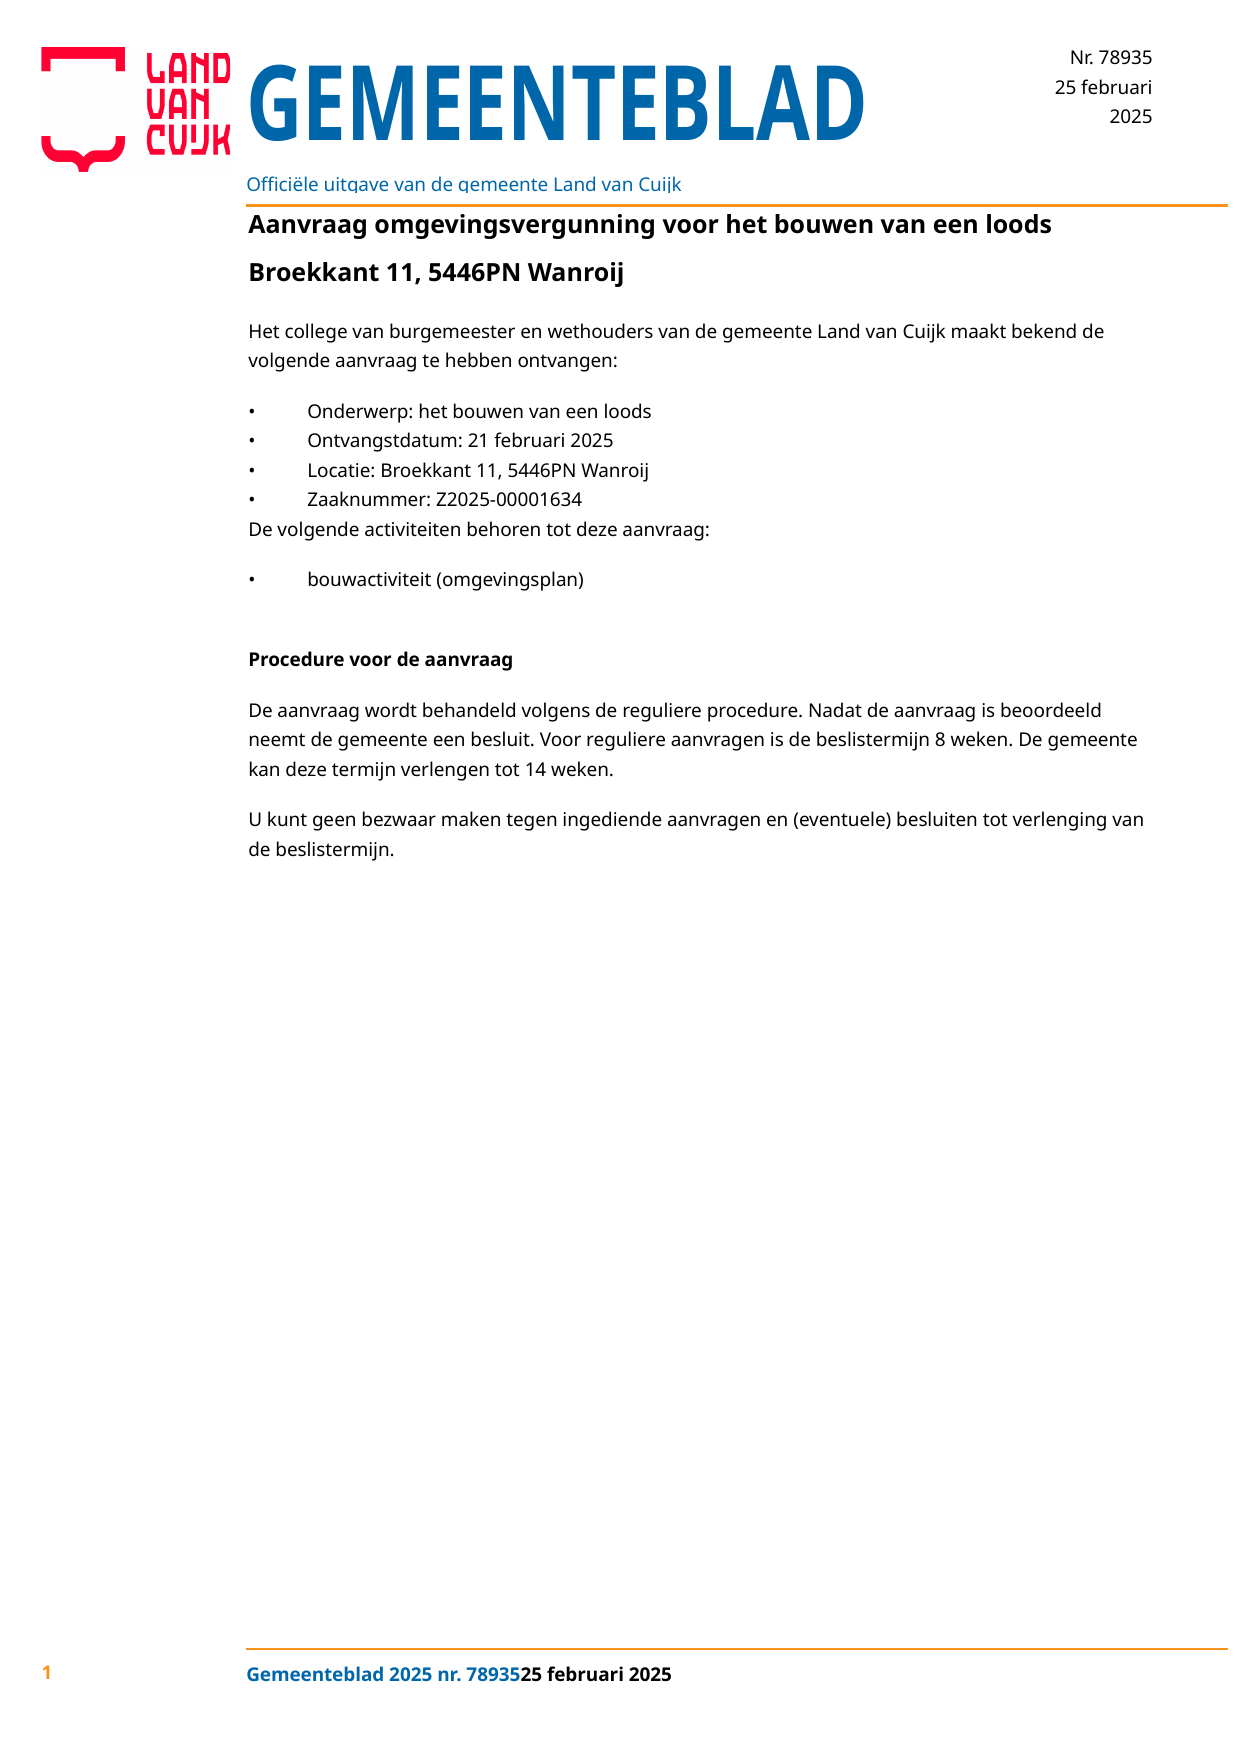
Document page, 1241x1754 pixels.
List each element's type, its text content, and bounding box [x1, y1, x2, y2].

text U kunt geen bezwaar maken tegen ingediende aanvragen en (eventuele) besluiten tot verlenging van de beslistermijn. [248, 807, 1152, 862]
list Ontvangstdatum: 21 februari 2025 [248, 427, 1152, 453]
picture [41, 47, 231, 172]
list bouwactiviteit (omgevingsplan) [248, 567, 1152, 592]
text De aanvraag wordt behandeld volgens de reguliere procedure. Nadat de aanvraag is beoordeeld neemt de gemeente een besluit. Voor reguliere aanvragen is de beslistermijn 8 weken. De gemeente kan deze termijn verlengen tot 14 weken. [248, 697, 1152, 782]
text Aanvraag omgevingsvergunning voor het bouwen van een loods Broekkant 11, 5446PN Wanroij [248, 207, 1152, 288]
text De volgende activiteiten behoren tot deze aanvraag: [248, 516, 1152, 542]
list Zaaknummer: Z2025-00001634 [248, 487, 1152, 512]
list Locatie: Broekkant 11, 5446PN Wanroij [248, 457, 1152, 483]
text Het college van burgemeester en wethouders van de gemeente Land van Cuijk maakt bekend de volgende aanvraag te hebben ontvangen: [248, 318, 1152, 373]
text Procedure voor de aanvraag [248, 647, 1152, 672]
list Onderwerp: het bouwen van een loods [248, 398, 1152, 424]
